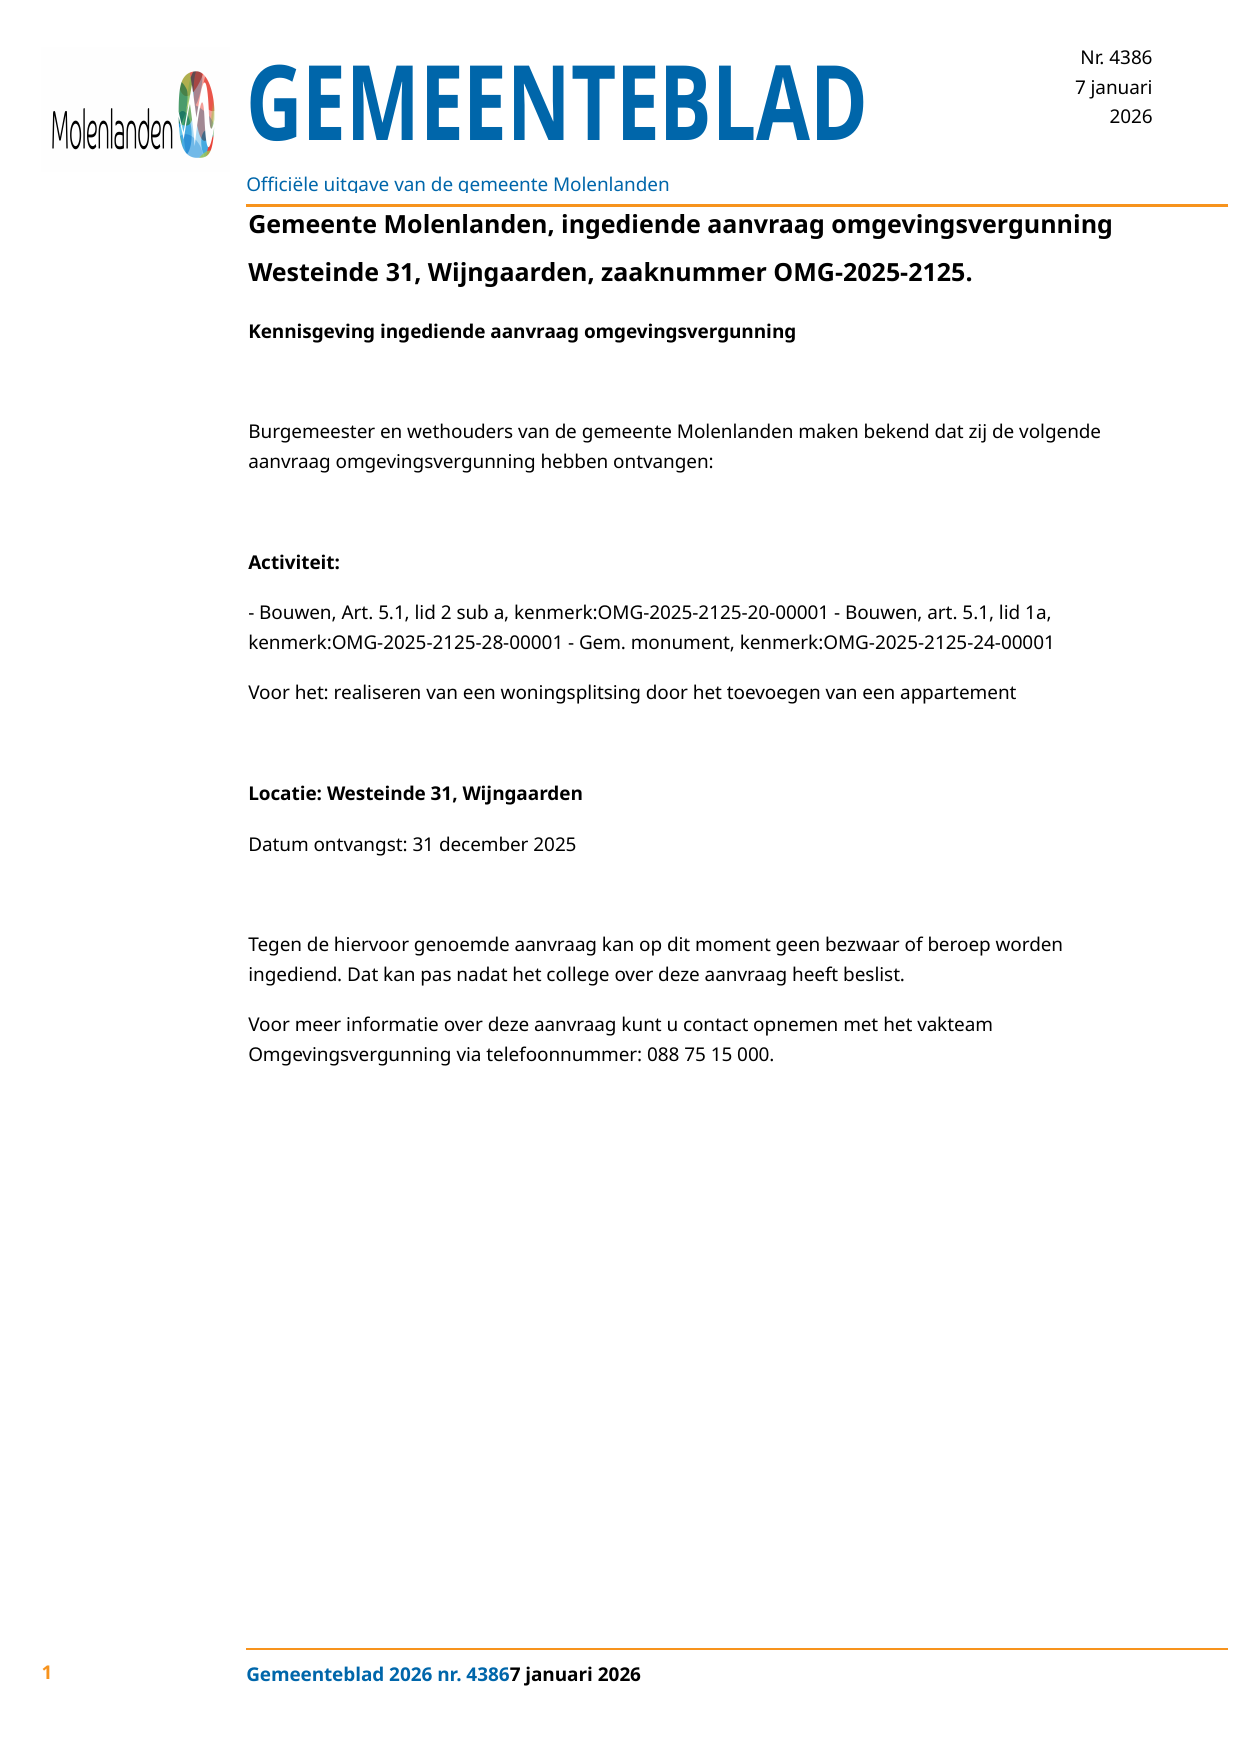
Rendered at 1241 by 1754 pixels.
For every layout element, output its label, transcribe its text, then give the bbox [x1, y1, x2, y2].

text Activiteit: [248, 549, 1152, 575]
text Burgemeester en wethouders van de gemeente Molenlanden maken bekend dat zij de volgende aanvraag omgevingsvergunning hebben ontvangen: [248, 419, 1152, 474]
text - Bouwen, Art. 5.1, lid 2 sub a, kenmerk:OMG-2025-2125-20-00001 - Bouwen, art. 5.1, lid 1a, kenmerk:OMG-2025-2125-28-00001 - Gem. monument, kenmerk:OMG-2025-2125-24-00001 [248, 599, 1152, 655]
text Gemeente Molenlanden, ingediende aanvraag omgevingsvergunning Westeinde 31, Wijngaarden, zaaknummer OMG-2025-2125. [248, 207, 1152, 288]
text Locatie: Westeinde 31, Wijngaarden [248, 780, 1152, 806]
text Tegen de hiervoor genoemde aanvraag kan op dit moment geen bezwaar of beroep worden ingediend. Dat kan pas nadat het college over deze aanvraag heeft beslist. [248, 932, 1152, 987]
picture [41, 47, 231, 172]
text Voor het: realiseren van een woningsplitsing door het toevoegen van een appartement [248, 679, 1152, 705]
text Voor meer informatie over deze aanvraag kunt u contact opnemen met het vakteam Omgevingsvergunning via telefoonnummer: 088 75 15 000. [248, 1012, 1152, 1067]
text Datum ontvangst: 31 december 2025 [248, 831, 1152, 857]
text Kennisgeving ingediende aanvraag omgevingsvergunning [248, 318, 1152, 344]
